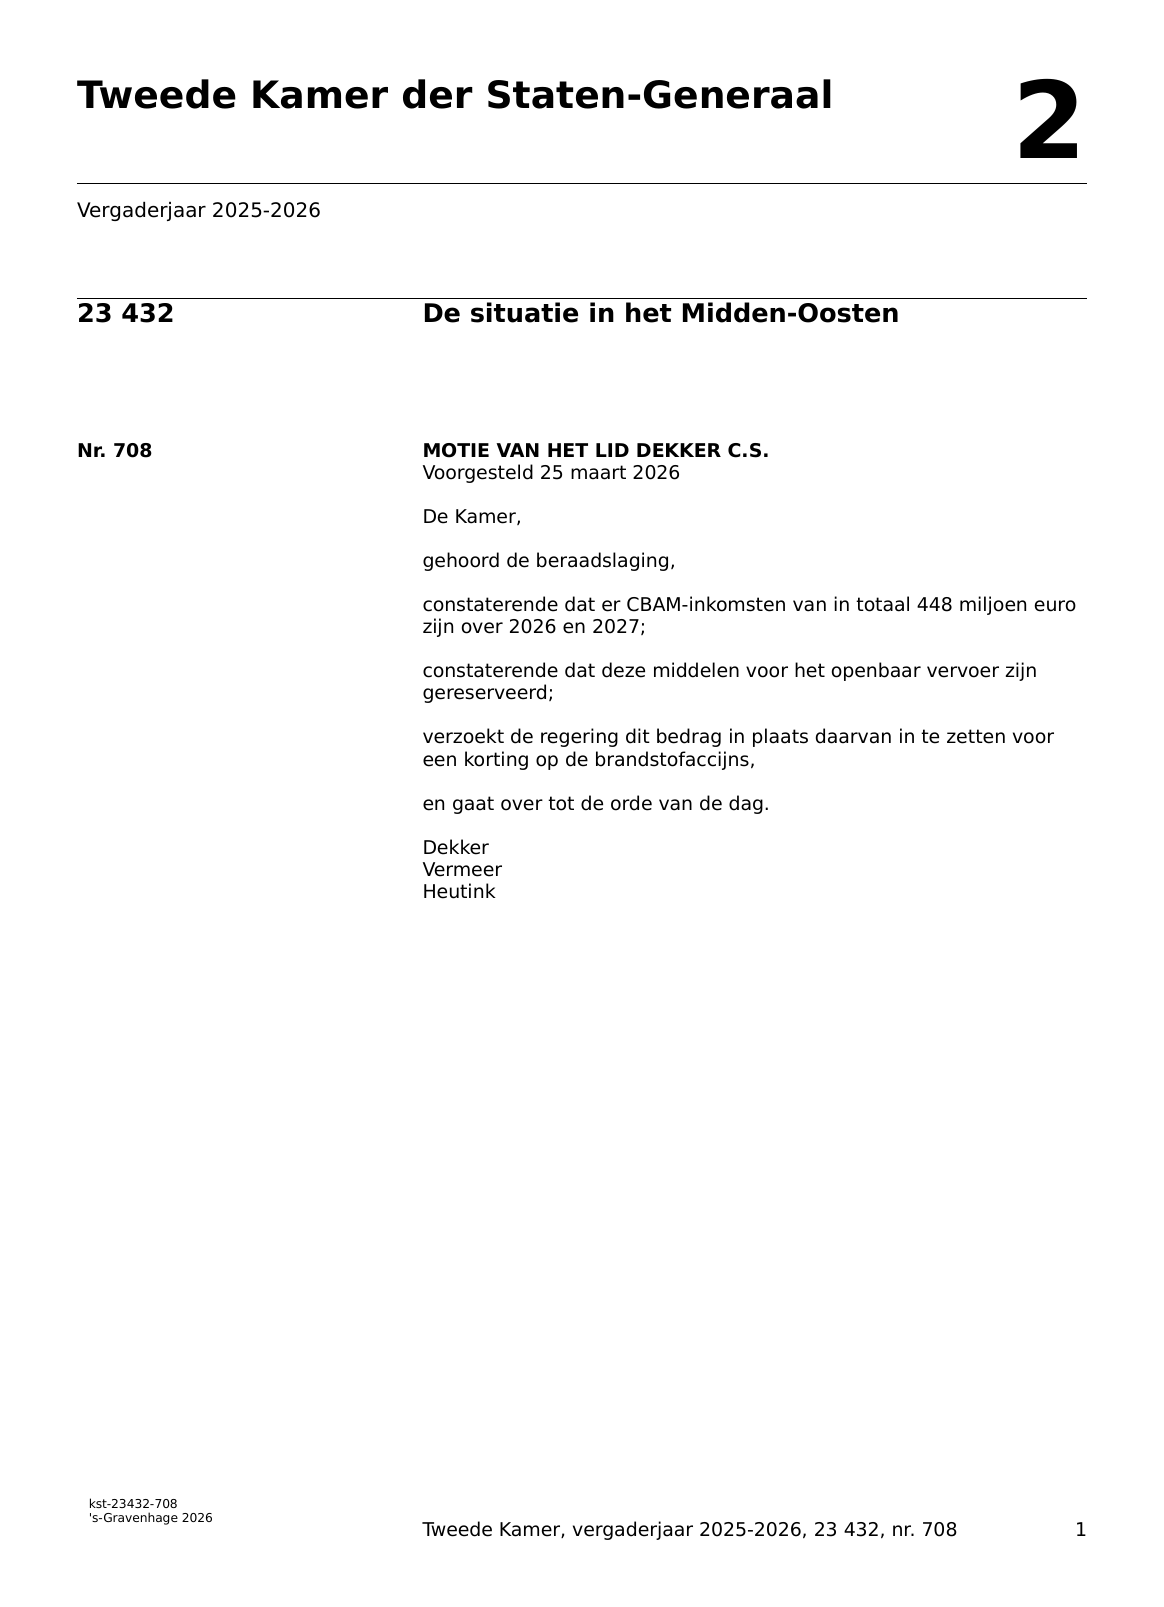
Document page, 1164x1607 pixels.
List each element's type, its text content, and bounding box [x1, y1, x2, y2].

text Voorgesteld 25 maart 2026 [422, 462, 1087, 484]
text kst-23432-708 [88, 1497, 323, 1511]
text Vermeer [422, 859, 1087, 881]
text constaterende dat deze middelen voor het openbaar vervoer zijn gereserveerd; [422, 660, 1087, 704]
text gehoord de beraadslaging, [422, 550, 1087, 572]
text De Kamer, [422, 506, 1087, 528]
text verzoekt de regering dit bedrag in plaats daarvan in te zetten voor een korting op de brandstofaccijns, [422, 726, 1087, 770]
table_header Tweede Kamer der Staten-Generaal [77, 59, 886, 183]
text en gaat over tot de orde van de dag. [422, 793, 1087, 814]
table_cell Vergaderjaar 2025-2026 [77, 184, 1087, 298]
table_header 2 [886, 59, 1087, 183]
text 's-Gravenhage 2026 [88, 1511, 323, 1525]
text constaterende dat er CBAM-inkomsten van in totaal 448 miljoen euro zijn over 2026 en 2027; [422, 594, 1087, 638]
subtitle Nr. 708 MOTIE VAN HET LID DEKKER C.S. [77, 440, 1087, 462]
text Heutink [422, 881, 1087, 903]
subtitle 23 432 De situatie in het Midden-Oosten [77, 299, 1087, 329]
text Dekker [422, 837, 1087, 859]
